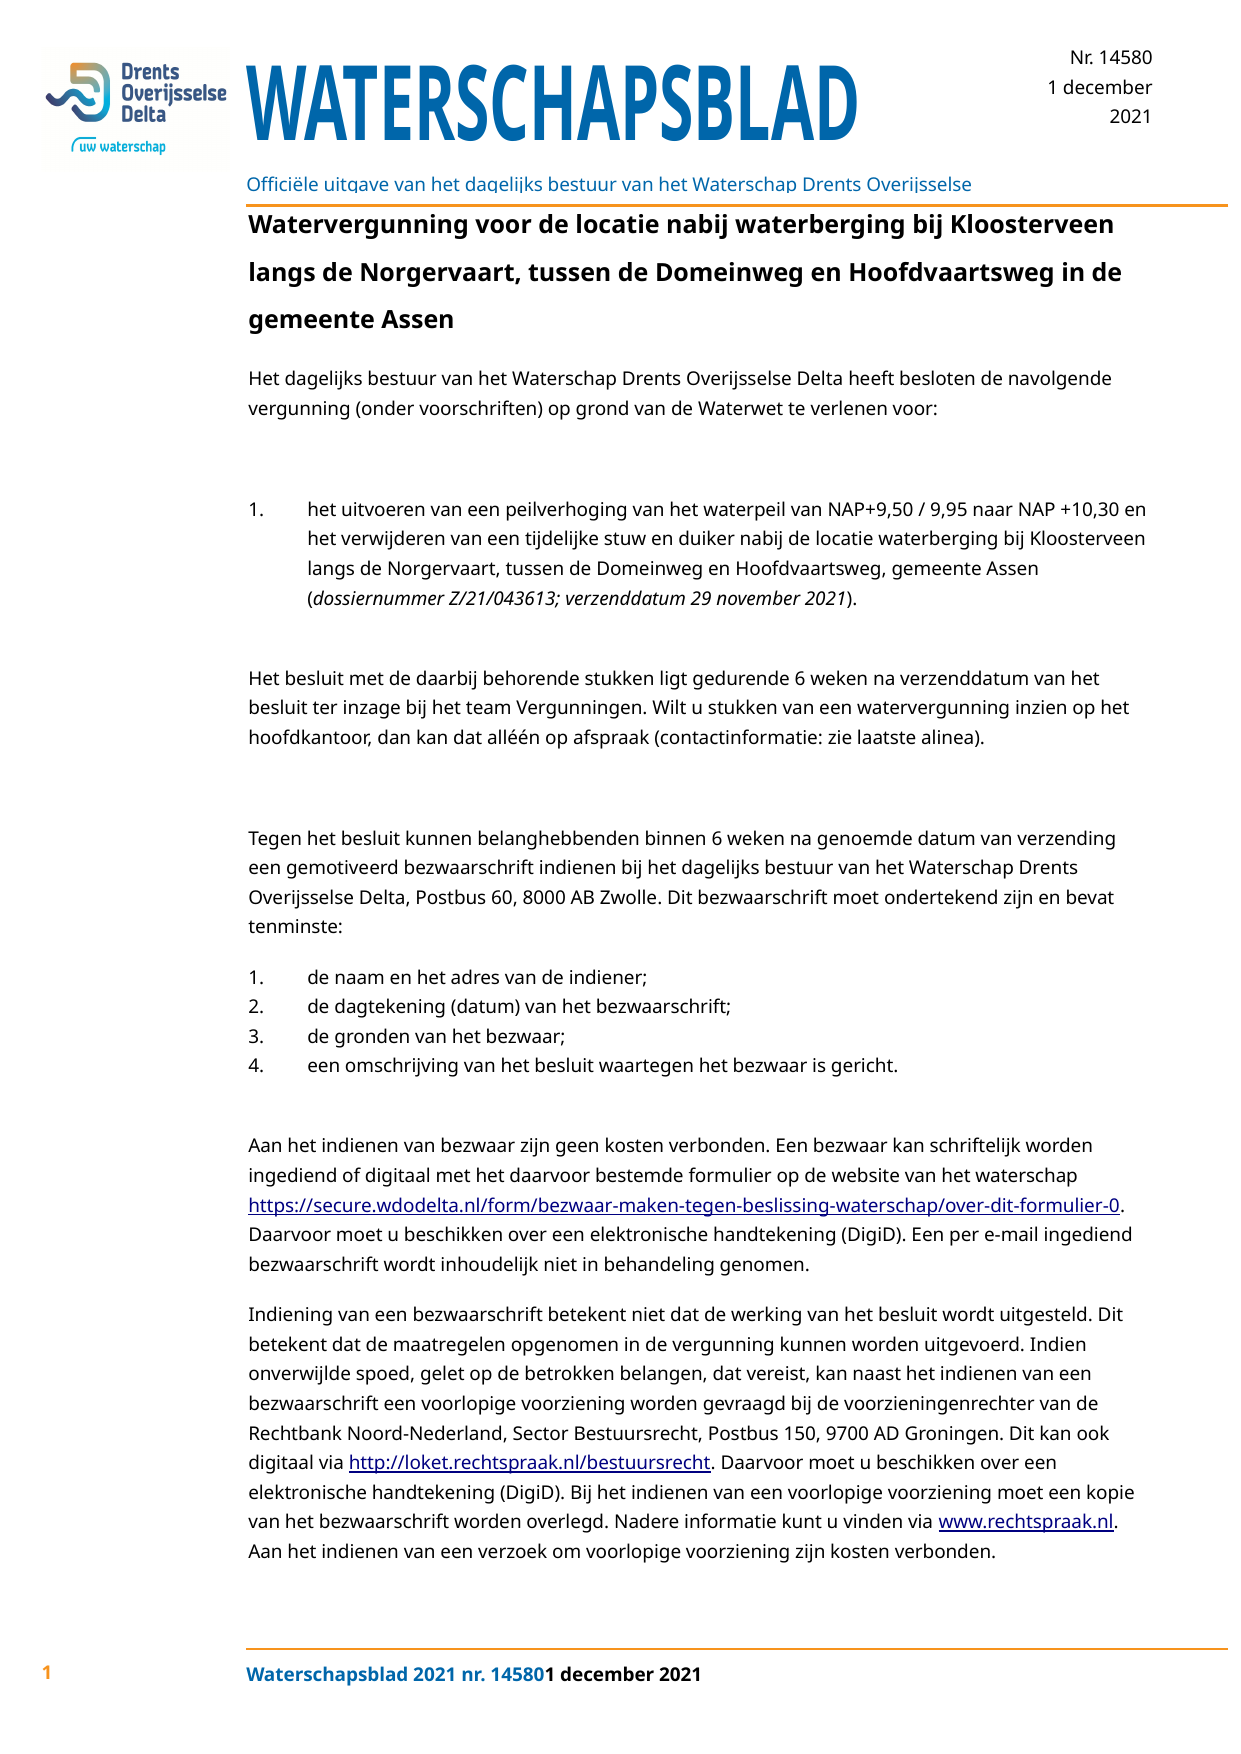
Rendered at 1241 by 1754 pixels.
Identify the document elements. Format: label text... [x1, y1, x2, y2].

list een omschrijving van het besluit waartegen het bezwaar is gericht. [248, 1053, 1152, 1078]
list de gronden van het bezwaar; [248, 1023, 1152, 1049]
text Het besluit met de daarbij behorende stukken ligt gedurende 6 weken na verzenddatum van het besluit ter inzage bij het team Vergunningen. Wilt u stukken van een watervergunning inzien op het hoofdkantoor, dan kan dat alléén op afspraak (contactinformatie: zie laatste alinea). [248, 665, 1152, 749]
text Tegen het besluit kunnen belanghebbenden binnen 6 weken na genoemde datum van verzending een gemotiveerd bezwaarschrift indienen bij het dagelijks bestuur van het Waterschap Drents Overijsselse Delta, Postbus 60, 8000 AB Zwolle. Dit bezwaarschrift moet ondertekend zijn en bevat tenminste: [248, 825, 1152, 939]
picture [41, 47, 231, 172]
list het uitvoeren van een peilverhoging van het waterpeil van NAP+9,50 / 9,95 naar NAP +10,30 en het verwijderen van een tijdelijke stuw en duiker nabij de locatie waterberging bij Kloosterveen langs de Norgervaart, tussen de Domeinweg en Hoofdvaartsweg, gemeente Assen (dossiernummer Z/21/043613; verzenddatum 29 november 2021). [248, 496, 1152, 610]
text Het dagelijks bestuur van het Waterschap Drents Overijsselse Delta heeft besloten de navolgende vergunning (onder voorschriften) op grond van de Waterwet te verlenen voor: [248, 366, 1152, 421]
text Indiening van een bezwaarschrift betekent niet dat de werking van het besluit wordt uitgesteld. Dit betekent dat de maatregelen opgenomen in de vergunning kunnen worden uitgevoerd. Indien onverwijlde spoed, gelet op de betrokken belangen, dat vereist, kan naast het indienen van een bezwaarschrift een voorlopige voorziening worden gevraagd bij de voorzieningenrechter van de Rechtbank Noord-Nederland, Sector Bestuursrecht, Postbus 150, 9700 AD Groningen. Dit kan ook digitaal via http://loket.rechtspraak.nl/bestuursrecht. Daarvoor moet u beschikken over een elektronische handtekening (DigiD). Bij het indienen van een voorlopige voorziening moet een kopie van het bezwaarschrift worden overlegd. Nadere informatie kunt u vinden via www.rechtspraak.nl. Aan het indienen van een verzoek om voorlopige voorziening zijn kosten verbonden. [248, 1301, 1152, 1564]
list de dagtekening (datum) van het bezwaarschrift; [248, 993, 1152, 1019]
text Aan het indienen van bezwaar zijn geen kosten verbonden. Een bezwaar kan schriftelijk worden ingediend of digitaal met het daarvoor bestemde formulier op de website van het waterschap https://secure.wdodelta.nl/form/bezwaar-maken-tegen-beslissing-waterschap/over-dit-formulier-0. Daarvoor moet u beschikken over een elektronische handtekening (DigiD). Een per e-mail ingediend bezwaarschrift wordt inhoudelijk niet in behandeling genomen. [248, 1133, 1152, 1277]
text Watervergunning voor de locatie nabij waterberging bij Kloosterveen langs de Norgervaart, tussen de Domeinweg en Hoofdvaartsweg in de gemeente Assen [248, 207, 1152, 336]
list de naam en het adres van de indiener; [248, 964, 1152, 989]
